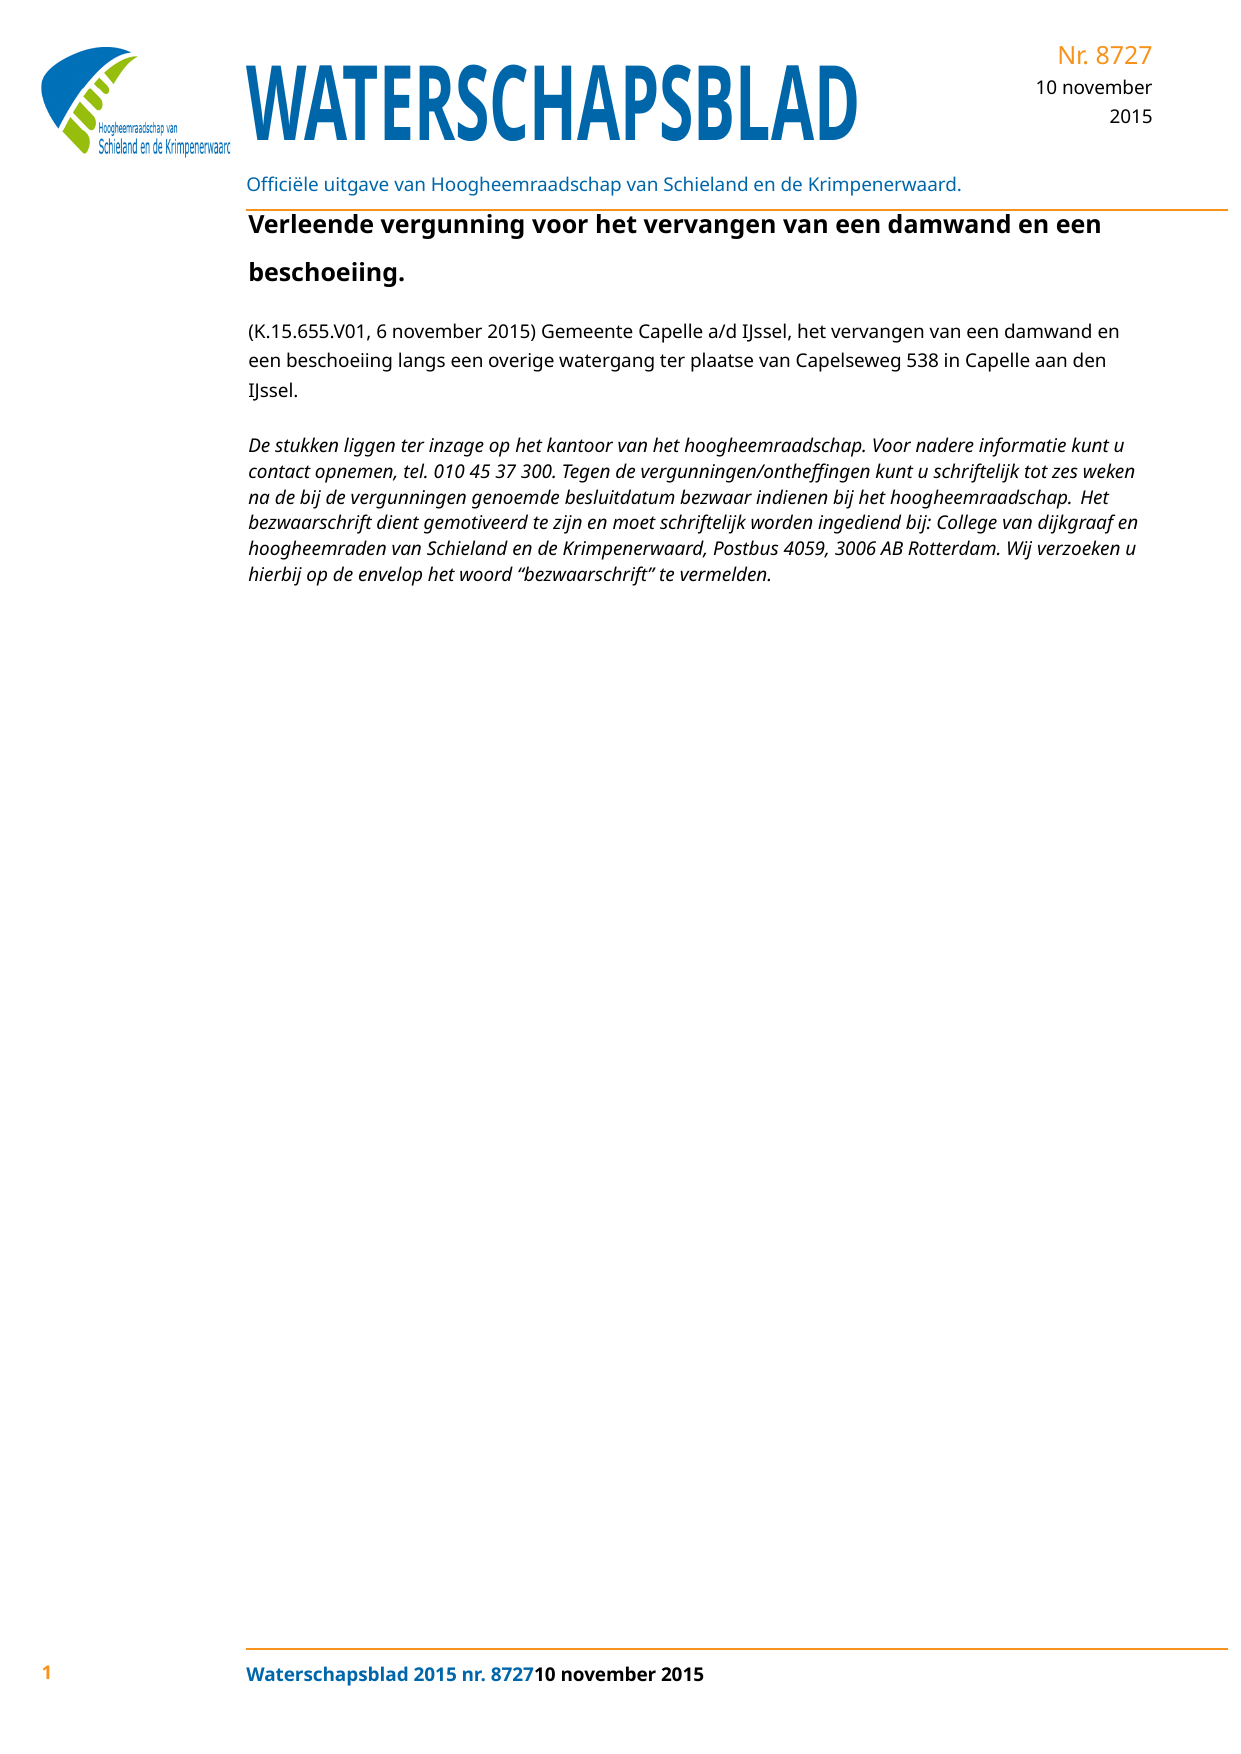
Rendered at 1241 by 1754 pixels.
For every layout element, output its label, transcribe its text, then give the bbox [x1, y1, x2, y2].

text (K.15.655.V01, 6 november 2015) Gemeente Capelle a/d IJssel, het vervangen van een damwand en een beschoeiing langs een overige watergang ter plaatse van Capelseweg 538 in Capelle aan den IJssel. [248, 318, 1152, 403]
text De stukken liggen ter inzage op het kantoor van het hoogheemraadschap. Voor nadere informatie kunt u contact opnemen, tel. 010 45 37 300. Tegen de vergunningen/ontheffingen kunt u schriftelijk tot zes weken na de bij de vergunningen genoemde besluitdatum bezwaar indienen bij het hoogheemraadschap. Het bezwaarschrift dient gemotiveerd te zijn en moet schriftelijk worden ingediend bij: College van dijkgraaf en hoogheemraden van Schieland en de Krimpenerwaard, Postbus 4059, 3006 AB Rotterdam. Wij verzoeken u hierbij op de envelop het woord “bezwaarschrift” te vermelden. [248, 432, 1152, 587]
text Verleende vergunning voor het vervangen van een damwand en een beschoeiing. [248, 211, 1152, 288]
picture [41, 47, 231, 172]
